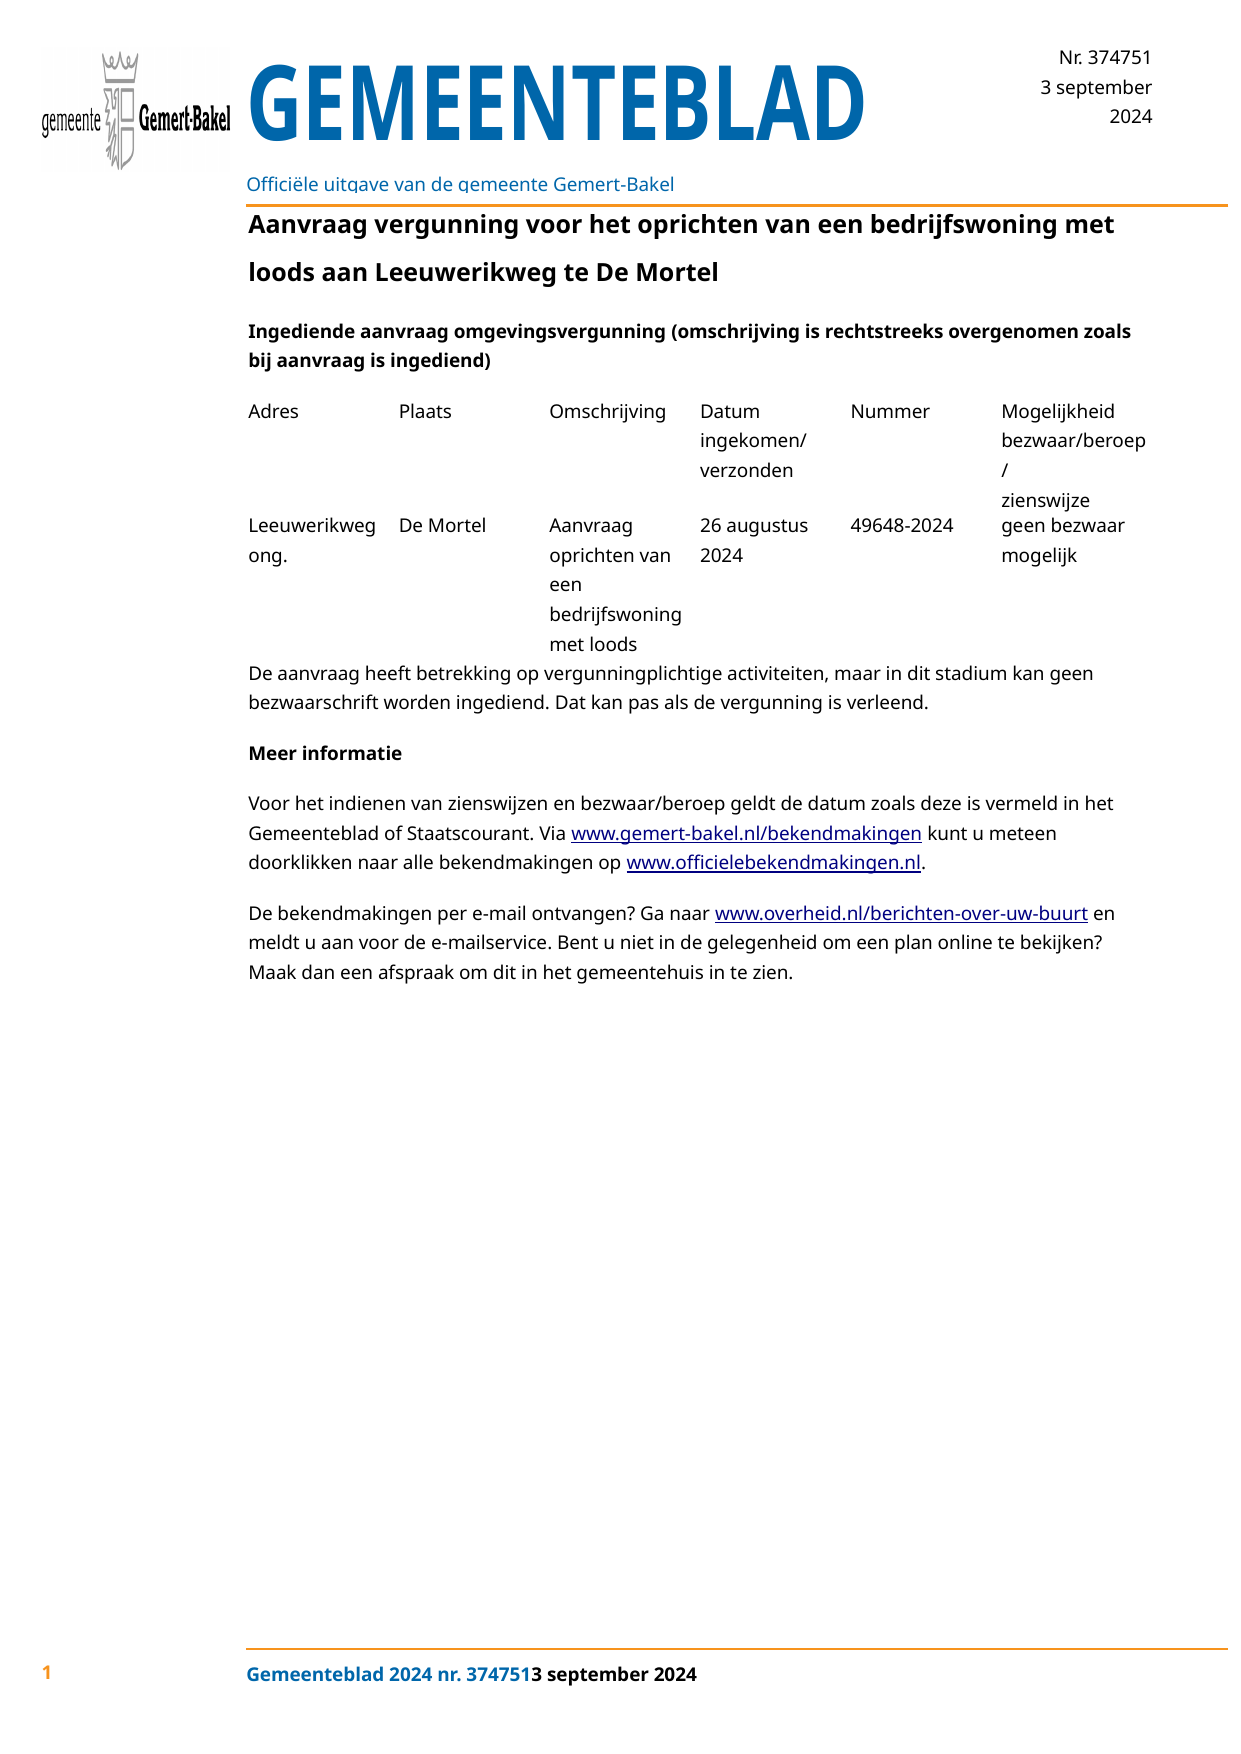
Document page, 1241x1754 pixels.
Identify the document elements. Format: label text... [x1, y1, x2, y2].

table_cell Leeuwerikweg ong. [248, 513, 398, 657]
text De bekendmakingen per e-mail ontvangen? Ga naar www.overheid.nl/berichten-over-uw-buurt en meldt u aan voor de e-mailservice. Bent u niet in de gelegenheid om een plan online te bekijken? Maak dan een afspraak om dit in het gemeentehuis in te zien. [248, 900, 1152, 985]
table_cell 49648-2024 [850, 513, 1001, 657]
table_header Nummer [850, 398, 1001, 512]
picture [41, 47, 231, 172]
table_header Datum ingekomen/ verzonden [700, 398, 850, 512]
text Voor het indienen van zienswijzen en bezwaar/beroep geldt de datum zoals deze is vermeld in het Gemeenteblad of Staatscourant. Via www.gemert-bakel.nl/bekendmakingen kunt u meteen doorklikken naar alle bekendmakingen op www.officielebekendmakingen.nl. [248, 790, 1152, 875]
table_header Omschrijving [549, 398, 700, 512]
text Meer informatie [248, 740, 1152, 766]
text Ingediende aanvraag omgevingsvergunning (omschrijving is rechtstreeks overgenomen zoals bij aanvraag is ingediend) [248, 318, 1152, 373]
table_header Mogelijkheid bezwaar/beroep/ zienswijze [1001, 398, 1152, 512]
text Aanvraag vergunning voor het oprichten van een bedrijfswoning met loods aan Leeuwerikweg te De Mortel [248, 207, 1152, 288]
table_cell Aanvraag oprichten van een bedrijfswoning met loods [549, 513, 700, 657]
table_cell De Mortel [399, 513, 549, 657]
table_cell 26 augustus 2024 [700, 513, 850, 657]
table_cell geen bezwaar mogelijk [1001, 513, 1152, 657]
table_header Plaats [399, 398, 549, 512]
text De aanvraag heeft betrekking op vergunningplichtige activiteiten, maar in dit stadium kan geen bezwaarschrift worden ingediend. Dat kan pas als de vergunning is verleend. [248, 660, 1152, 715]
table_header Adres [248, 398, 398, 512]
